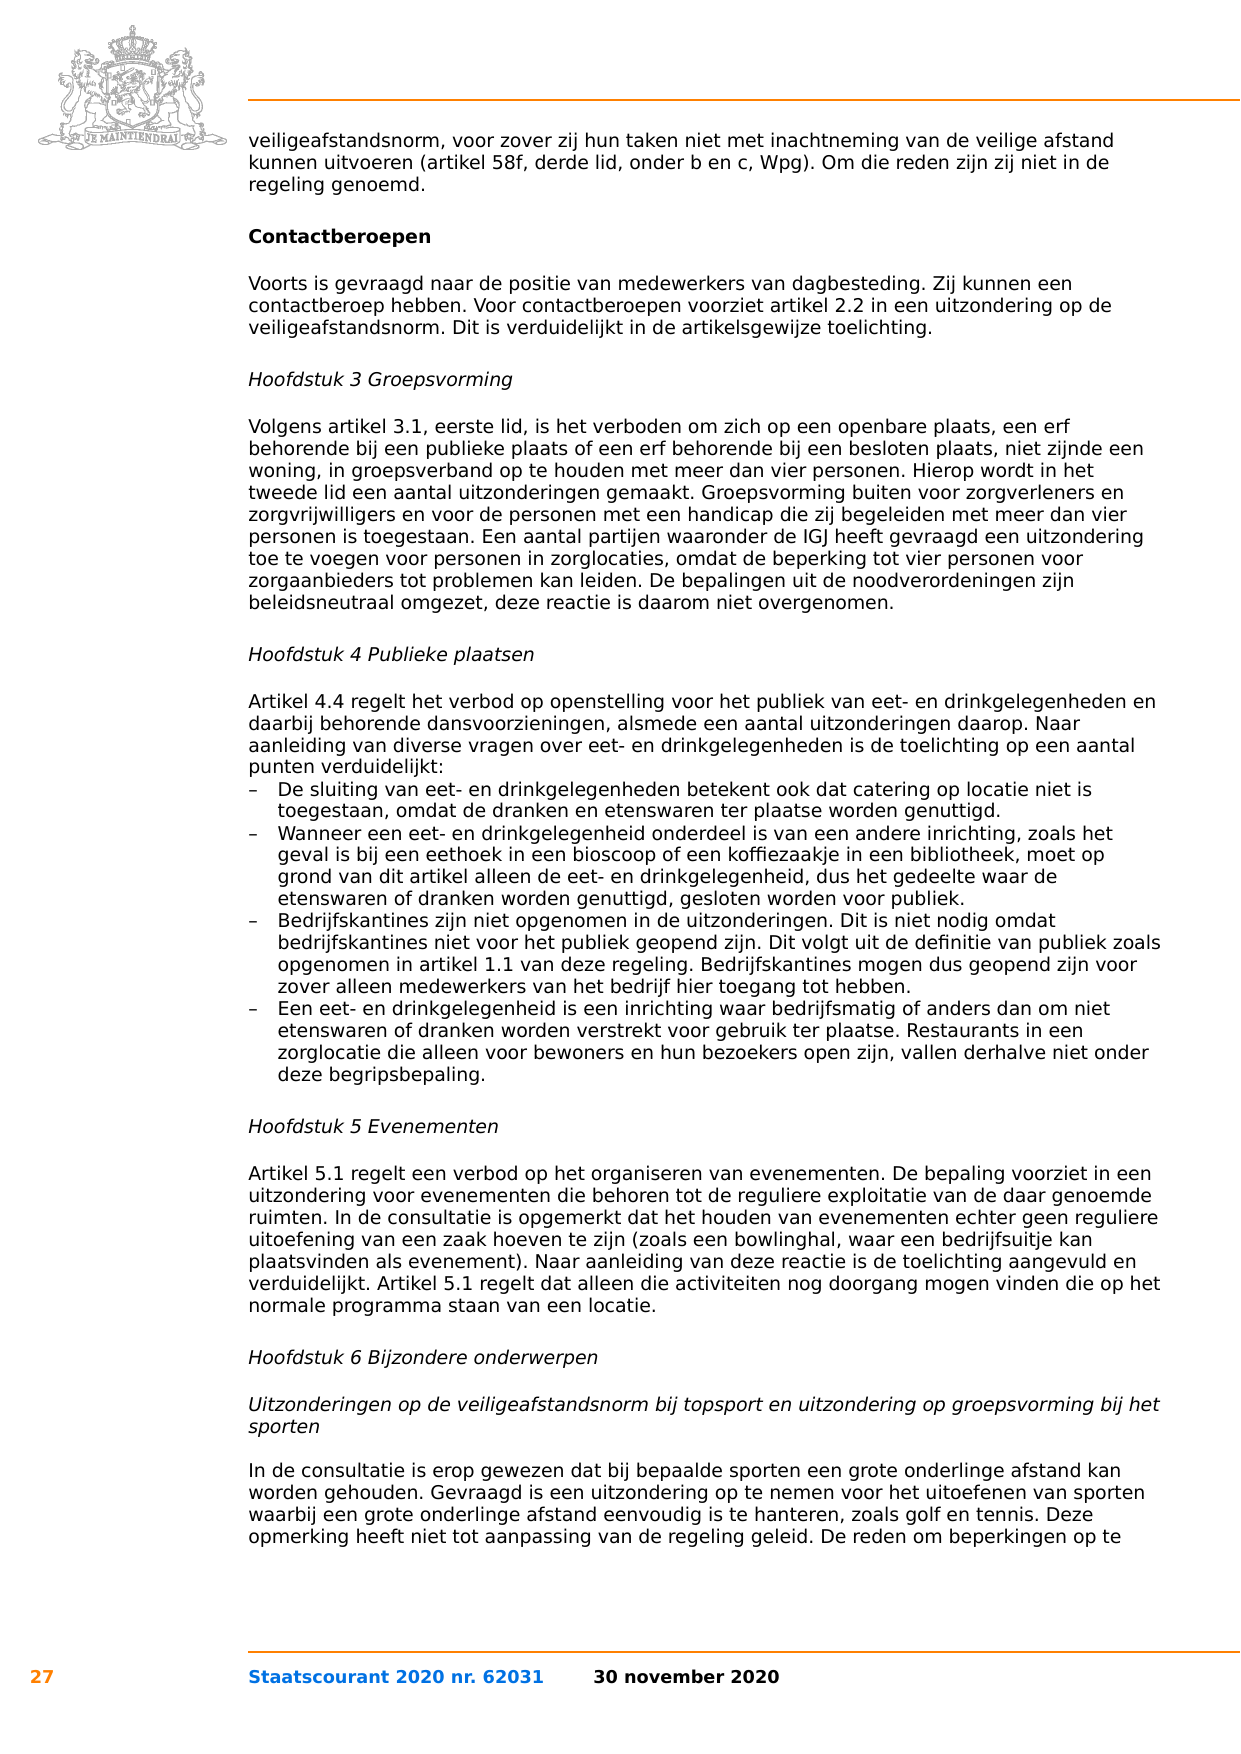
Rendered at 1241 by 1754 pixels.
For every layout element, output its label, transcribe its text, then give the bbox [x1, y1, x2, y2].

text Voorts is gevraagd naar de positie van medewerkers van dagbesteding. Zij kunnen een contactberoep hebben. Voor contactberoepen voorziet artikel 2.2 in een uitzondering op de veiligeafstandsnorm. Dit is verduidelijkt in de artikelsgewijze toelichting. [248, 273, 1163, 339]
subtitle Hoofdstuk 4 Publieke plaatsen [248, 643, 1163, 666]
text In de consultatie is erop gewezen dat bij bepaalde sporten een grote onderlinge afstand kan worden gehouden. Gevraagd is een uitzondering op te nemen voor het uitoefenen van sporten waarbij een grote onderlinge afstand eenvoudig is te hanteren, zoals golf en tennis. Deze opmerking heeft niet tot aanpassing van de regeling geleid. De reden om beperkingen op te [248, 1460, 1163, 1548]
picture [38, 25, 227, 150]
text Uitzonderingen op de veiligeafstandsnorm bij topsport en uitzondering op groepsvorming bij het sporten [248, 1394, 1163, 1438]
subtitle Contactberoepen [248, 226, 1163, 248]
subtitle Hoofdstuk 6 Bijzondere onderwerpen [248, 1347, 1163, 1369]
text Artikel 5.1 regelt een verbod op het organiseren van evenementen. De bepaling voorziet in een uitzondering voor evenementen die behoren tot de reguliere exploitatie van de daar genoemde ruimten. In de consultatie is opgemerkt dat het houden van evenementen echter geen reguliere uitoefening van een zaak hoeven te zijn (zoals een bowlinghal, waar een bedrijfsuitje kan plaatsvinden als evenement). Naar aanleiding van deze reactie is de toelichting aangevuld en verduidelijkt. Artikel 5.1 regelt dat alleen die activiteiten nog doorgang mogen vinden die op het normale programma staan van een locatie. [248, 1163, 1163, 1317]
text – De sluiting van eet- en drinkgelegenheden betekent ook dat catering op locatie niet is toegestaan, omdat de dranken en etenswaren ter plaatse worden genuttigd. [248, 778, 1163, 822]
text – Een eet- en drinkgelegenheid is een inrichting waar bedrijfsmatig of anders dan om niet etenswaren of dranken worden verstrekt voor gebruik ter plaatse. Restaurants in een zorglocatie die alleen voor bewoners en hun bezoekers open zijn, vallen derhalve niet onder deze begripsbepaling. [248, 998, 1163, 1086]
text Artikel 4.4 regelt het verbod op openstelling voor het publiek van eet- en drinkgelegenheden en daarbij behorende dansvoorzieningen, alsmede een aantal uitzonderingen daarop. Naar aanleiding van diverse vragen over eet- en drinkgelegenheden is de toelichting op een aantal punten verduidelijkt: [248, 691, 1163, 778]
text Volgens artikel 3.1, eerste lid, is het verboden om zich op een openbare plaats, een erf behorende bij een publieke plaats of een erf behorende bij een besloten plaats, niet zijnde een woning, in groepsverband op te houden met meer dan vier personen. Hierop wordt in het tweede lid een aantal uitzonderingen gemaakt. Groepsvorming buiten voor zorgverleners en zorgvrijwilligers en voor de personen met een handicap die zij begeleiden met meer dan vier personen is toegestaan. Een aantal partijen waaronder de IGJ heeft gevraagd een uitzondering toe te voegen voor personen in zorglocaties, omdat de beperking tot vier personen voor zorgaanbieders tot problemen kan leiden. De bepalingen uit de noodverordeningen zijn beleidsneutraal omgezet, deze reactie is daarom niet overgenomen. [248, 416, 1163, 613]
subtitle Hoofdstuk 5 Evenementen [248, 1116, 1163, 1138]
text – Bedrijfskantines zijn niet opgenomen in de uitzonderingen. Dit is niet nodig omdat bedrijfskantines niet voor het publiek geopend zijn. Dit volgt uit de definitie van publiek zoals opgenomen in artikel 1.1 van deze regeling. Bedrijfskantines mogen dus geopend zijn voor zover alleen medewerkers van het bedrijf hier toegang tot hebben. [248, 910, 1163, 998]
subtitle Hoofdstuk 3 Groepsvorming [248, 369, 1163, 391]
text veiligeafstandsnorm, voor zover zij hun taken niet met inachtneming van de veilige afstand kunnen uitvoeren (artikel 58f, derde lid, onder b en c, Wpg). Om die reden zijn zij niet in de regeling genoemd. [248, 130, 1163, 196]
text – Wanneer een eet- en drinkgelegenheid onderdeel is van een andere inrichting, zoals het geval is bij een eethoek in een bioscoop of een koffiezaakje in een bibliotheek, moet op grond van dit artikel alleen de eet- en drinkgelegenheid, dus het gedeelte waar de etenswaren of dranken worden genuttigd, gesloten worden voor publiek. [248, 822, 1163, 910]
